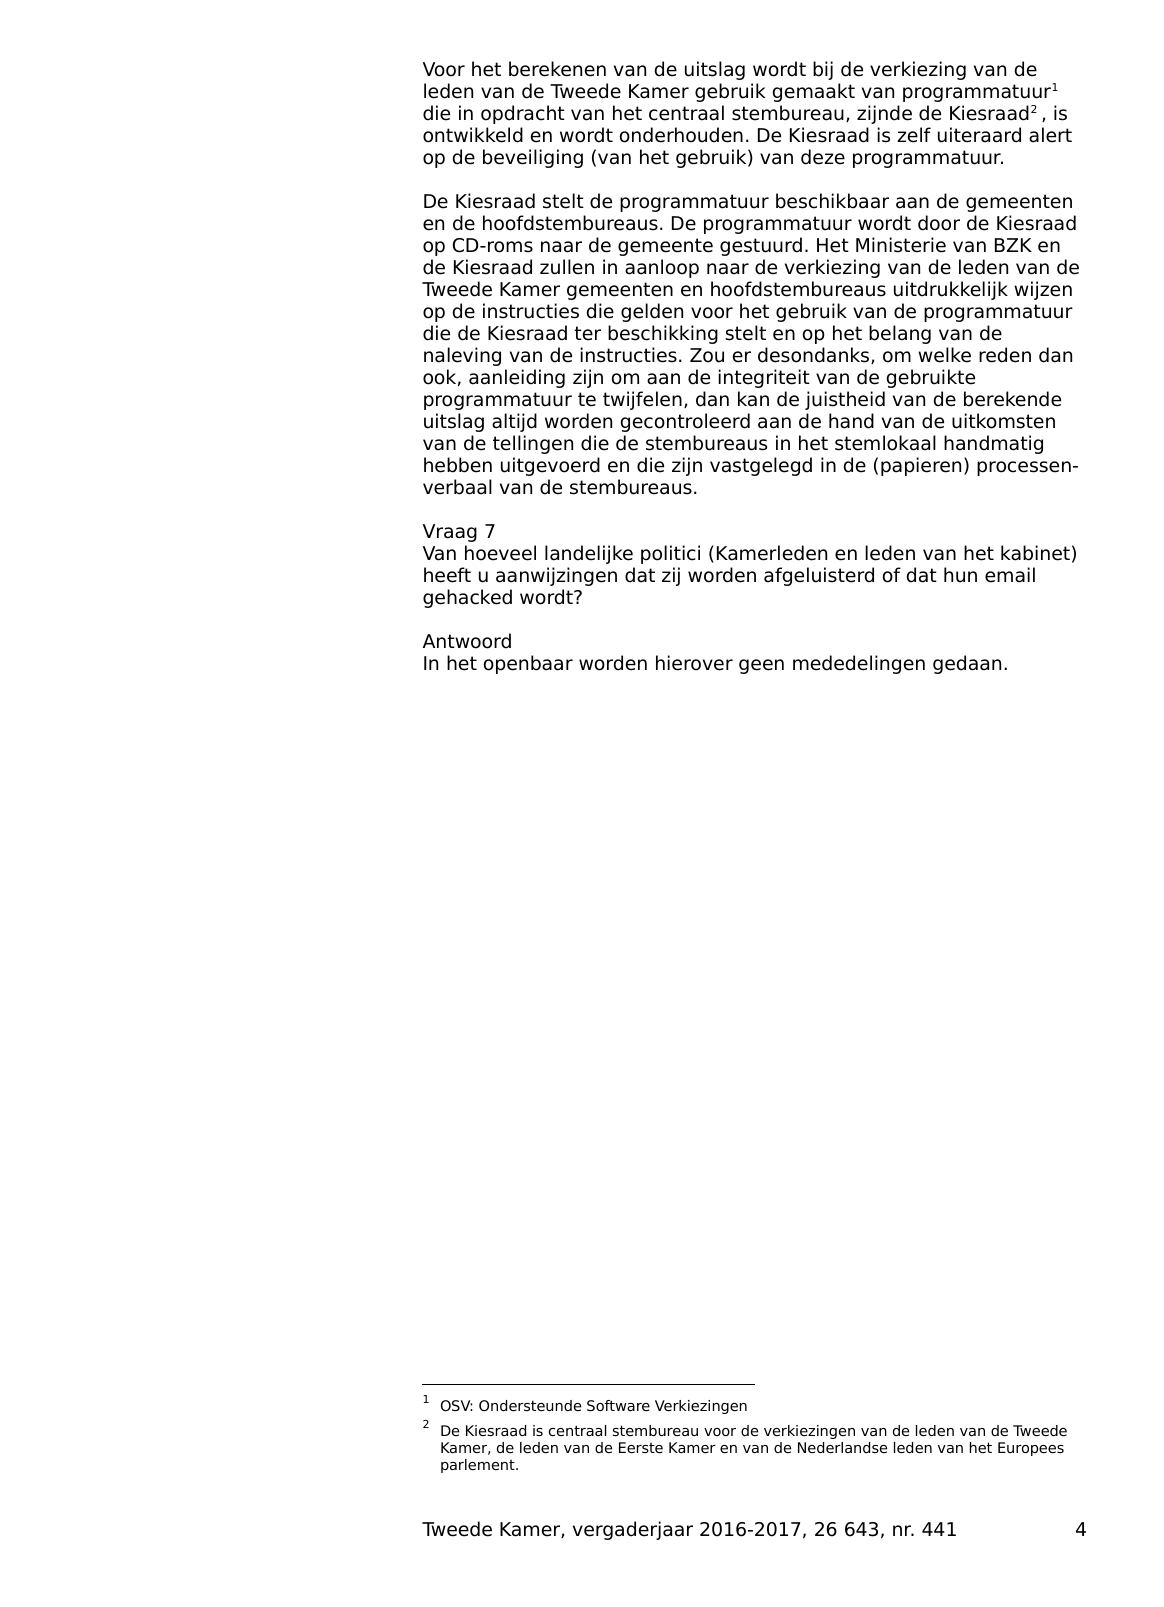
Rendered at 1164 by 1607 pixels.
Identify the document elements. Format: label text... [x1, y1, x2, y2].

text OSV: Ondersteunde Software Verkiezingen [422, 1393, 1087, 1416]
text Vraag 7 [422, 521, 1087, 543]
text Van hoeveel landelijke politici (Kamerleden en leden van het kabinet) heeft u aanwijzingen dat zij worden afgeluisterd of dat hun email gehacked wordt? [422, 543, 1087, 609]
text In het openbaar worden hierover geen mededelingen gedaan. [422, 653, 1087, 675]
text De Kiesraad stelt de programmatuur beschikbaar aan de gemeenten en de hoofdstembureaus. De programmatuur wordt door de Kiesraad op CD-roms naar de gemeente gestuurd. Het Ministerie van BZK en de Kiesraad zullen in aanloop naar de verkiezing van de leden van de Tweede Kamer gemeenten en hoofdstembureaus uitdrukkelijk wijzen op de instructies die gelden voor het gebruik van de programmatuur die de Kiesraad ter beschikking stelt en op het belang van de naleving van de instructies. Zou er desondanks, om welke reden dan ook, aanleiding zijn om aan de integriteit van de gebruikte programmatuur te twijfelen, dan kan de juistheid van de berekende uitslag altijd worden gecontroleerd aan de hand van de uitkomsten van de tellingen die de stembureaus in het stemlokaal handmatig hebben uitgevoerd en die zijn vastgelegd in de (papieren) processen-verbaal van de stembureaus. [422, 191, 1087, 499]
text De Kiesraad is centraal stembureau voor de verkiezingen van de leden van de Tweede Kamer, de leden van de Eerste Kamer en van de Nederlandse leden van het Europees parlement. [422, 1418, 1087, 1474]
text Antwoord [422, 631, 1087, 653]
text Voor het berekenen van de uitslag wordt bij de verkiezing van de leden van de Tweede Kamer gebruik gemaakt van programmatuur die in opdracht van het centraal stembureau, zijnde de Kiesraad, is ontwikkeld en wordt onderhouden. De Kiesraad is zelf uiteraard alert op de beveiliging (van het gebruik) van deze programmatuur. [422, 59, 1087, 169]
